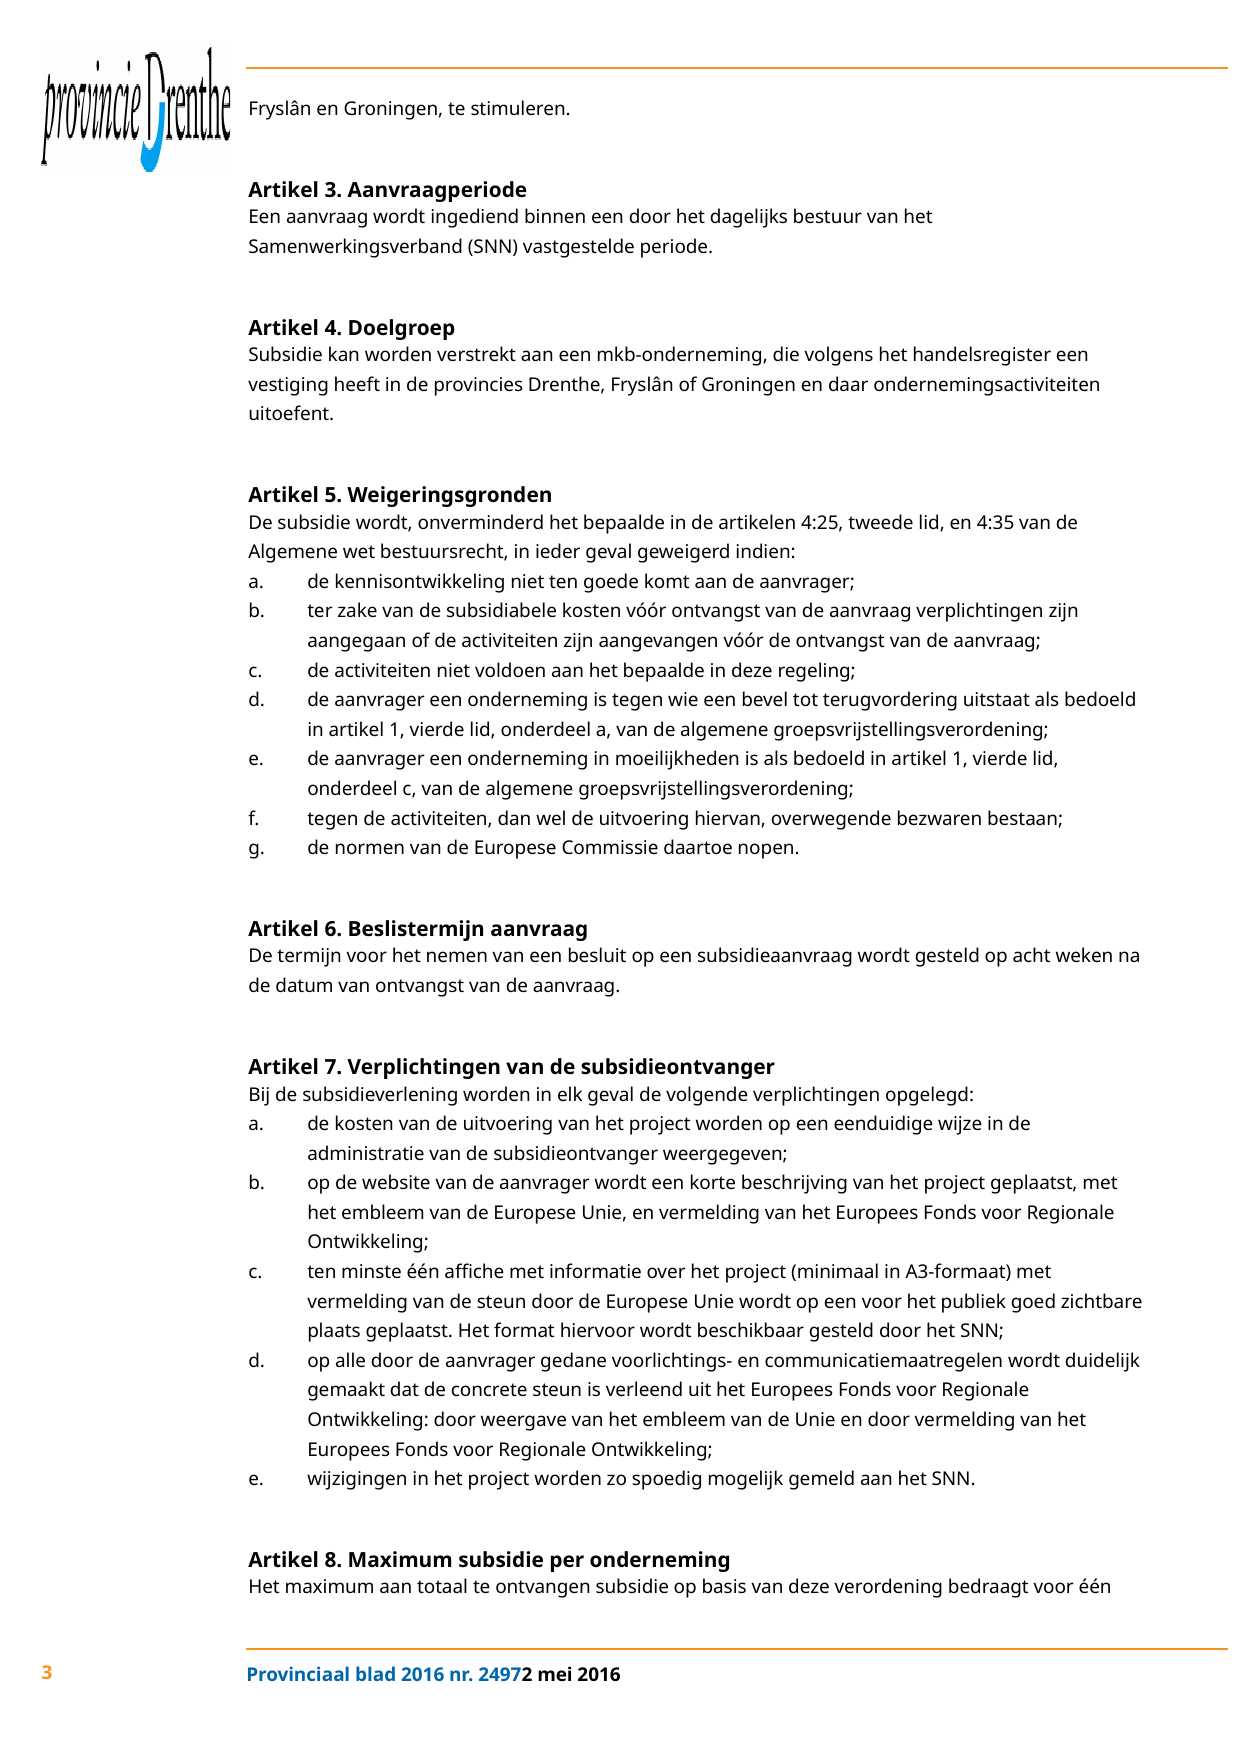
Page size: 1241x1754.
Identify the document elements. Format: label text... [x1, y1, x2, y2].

list de normen van de Europese Commissie daartoe nopen. [248, 834, 1152, 860]
text Artikel 3. Aanvraagperiode [248, 175, 1152, 203]
text Artikel 4. Doelgroep [248, 313, 1152, 341]
text Artikel 6. Beslistermijn aanvraag [248, 914, 1152, 943]
text De subsidie wordt, onverminderd het bepaalde in de artikelen 4:25, tweede lid, en 4:35 van de Algemene wet bestuursrecht, in ieder geval geweigerd indien: [248, 509, 1152, 564]
text Artikel 8. Maximum subsidie per onderneming [248, 1545, 1152, 1574]
text Bij de subsidieverlening worden in elk geval de volgende verplichtingen opgelegd: [248, 1081, 1152, 1106]
list de aanvrager een onderneming in moeilijkheden is als bedoeld in artikel 1, vierde lid, onderdeel c, van de algemene groepsvrijstellingsverordening; [248, 746, 1152, 801]
list de kosten van de uitvoering van het project worden op een eenduidige wijze in de administratie van de subsidieontvanger weergegeven; [248, 1110, 1152, 1166]
text Subsidie kan worden verstrekt aan een mkb-onderneming, die volgens het handelsregister een vestiging heeft in de provincies Drenthe, Fryslân of Groningen en daar ondernemingsactiviteiten uitoefent. [248, 341, 1152, 426]
list ten minste één affiche met informatie over het project (minimaal in A3-formaat) met vermelding van de steun door de Europese Unie wordt op een voor het publiek goed zichtbare plaats geplaatst. Het format hiervoor wordt beschikbaar gesteld door het SNN; [248, 1258, 1152, 1343]
list de kennisontwikkeling niet ten goede komt aan de aanvrager; [248, 568, 1152, 594]
text De termijn voor het nemen van een besluit op een subsidieaanvraag wordt gesteld op acht weken na de datum van ontvangst van de aanvraag. [248, 943, 1152, 998]
picture [41, 47, 231, 172]
text Artikel 7. Verplichtingen van de subsidieontvanger [248, 1052, 1152, 1081]
list tegen de activiteiten, dan wel de uitvoering hiervan, overwegende bezwaren bestaan; [248, 805, 1152, 830]
list wijzigingen in het project worden zo spoedig mogelijk gemeld aan het SNN. [248, 1465, 1152, 1491]
text Het maximum aan totaal te ontvangen subsidie op basis van deze verordening bedraagt voor één [248, 1574, 1152, 1599]
list de activiteiten niet voldoen aan het bepaalde in deze regeling; [248, 657, 1152, 682]
text Artikel 5. Weigeringsgronden [248, 480, 1152, 509]
list op alle door de aanvrager gedane voorlichtings- en communicatiemaatregelen wordt duidelijk gemaakt dat de concrete steun is verleend uit het Europees Fonds voor Regionale Ontwikkeling: door weergave van het embleem van de Unie en door vermelding van het Europees Fonds voor Regionale Ontwikkeling; [248, 1347, 1152, 1461]
list op de website van de aanvrager wordt een korte beschrijving van het project geplaatst, met het embleem van de Europese Unie, en vermelding van het Europees Fonds voor Regionale Ontwikkeling; [248, 1169, 1152, 1254]
list de aanvrager een onderneming is tegen wie een bevel tot terugvordering uitstaat als bedoeld in artikel 1, vierde lid, onderdeel a, van de algemene groepsvrijstellingsverordening; [248, 686, 1152, 742]
text Een aanvraag wordt ingediend binnen een door het dagelijks bestuur van het Samenwerkingsverband (SNN) vastgestelde periode. [248, 203, 1152, 258]
list ter zake van de subsidiabele kosten vóór ontvangst van de aanvraag verplichtingen zijn aangegaan of de activiteiten zijn aangevangen vóór de ontvangst van de aanvraag; [248, 598, 1152, 653]
text Fryslân en Groningen, te stimuleren. [248, 95, 1152, 121]
